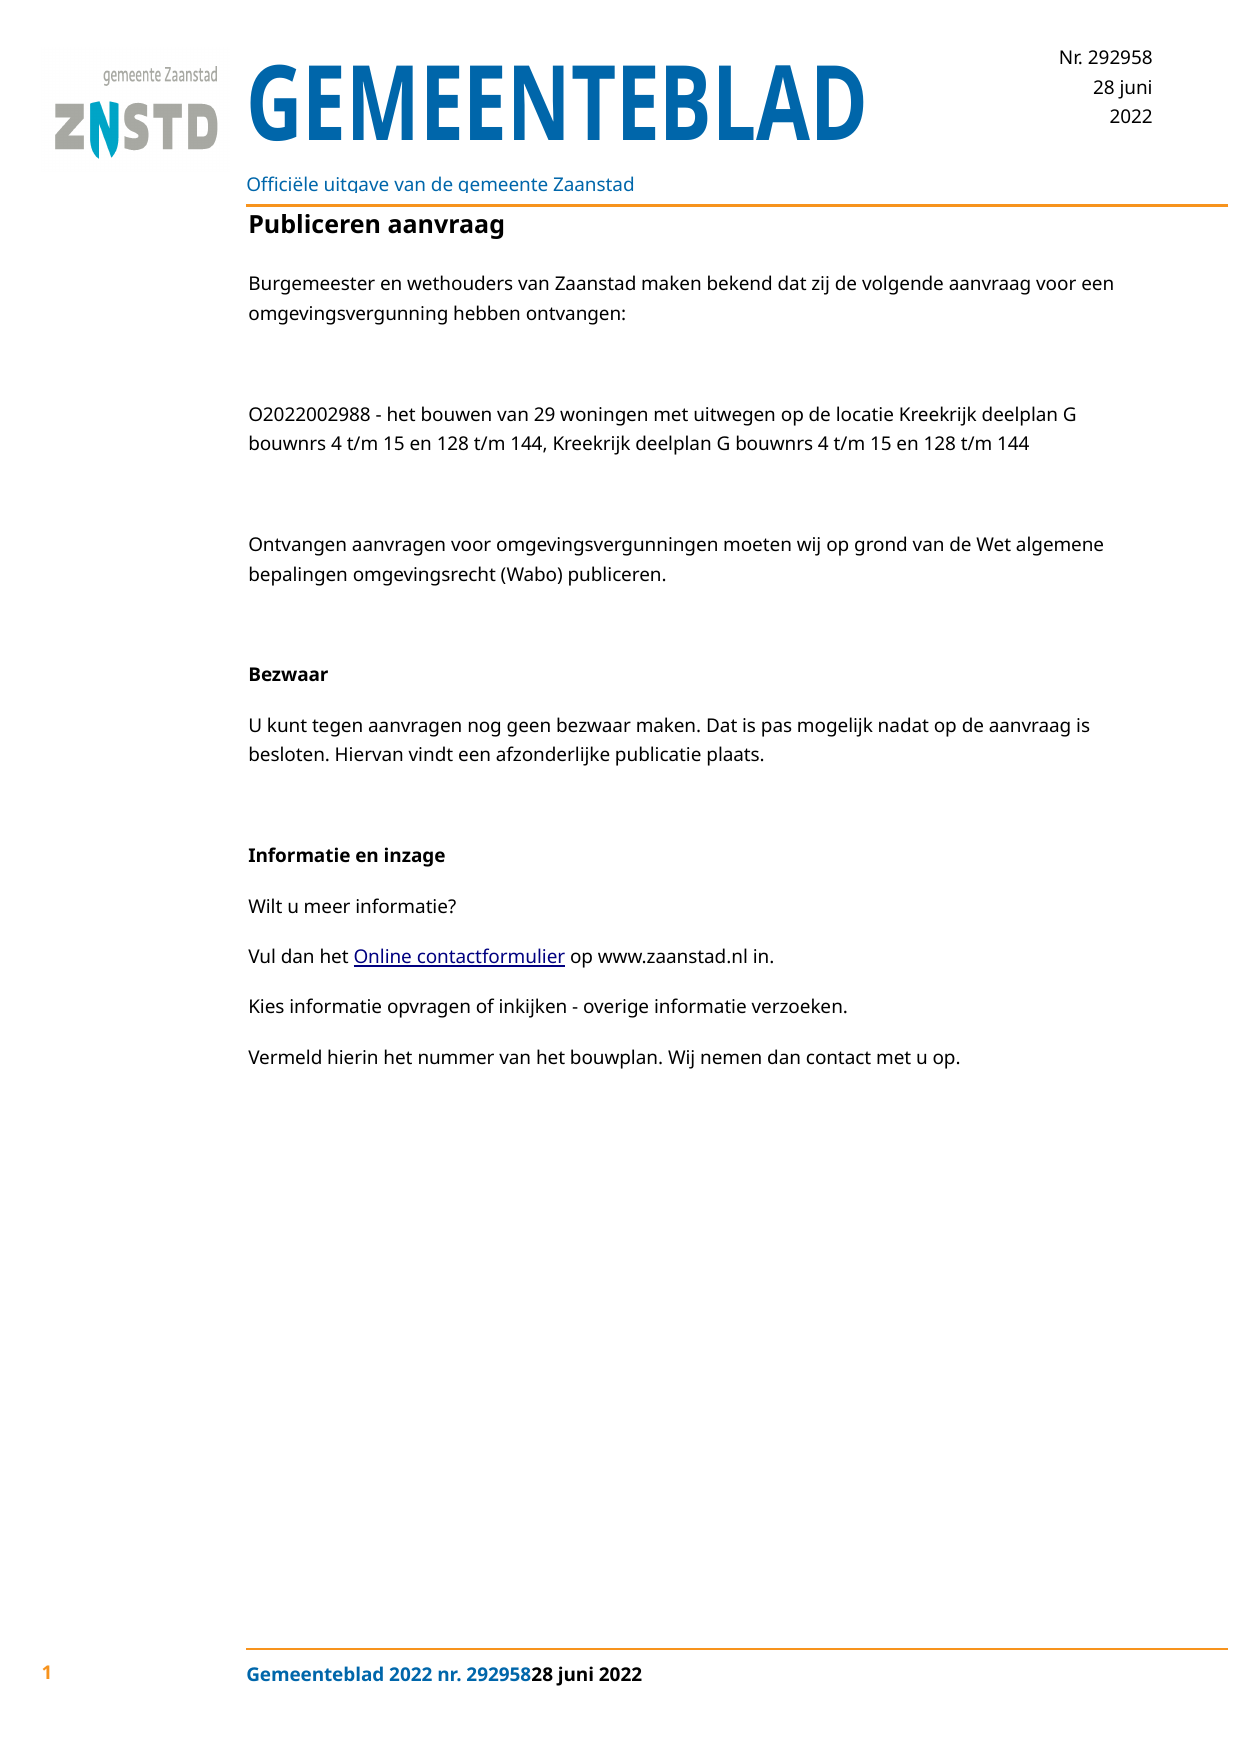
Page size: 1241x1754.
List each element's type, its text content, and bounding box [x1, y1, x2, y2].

text U kunt tegen aanvragen nog geen bezwaar maken. Dat is pas mogelijk nadat op de aanvraag is besloten. Hiervan vindt een afzonderlijke publicatie plaats. [248, 712, 1152, 767]
text O2022002988 - het bouwen van 29 woningen met uitwegen op de locatie Kreekrijk deelplan G bouwnrs 4 t/m 15 en 128 t/m 144, Kreekrijk deelplan G bouwnrs 4 t/m 15 en 128 t/m 144 [248, 401, 1152, 456]
text Vul dan het Online contactformulier op www.zaanstad.nl in. [248, 943, 1152, 969]
text Burgemeester en wethouders van Zaanstad maken bekend dat zij de volgende aanvraag voor een omgevingsvergunning hebben ontvangen: [248, 270, 1152, 326]
text Informatie en inzage [248, 842, 1152, 868]
text Publiceren aanvraag [248, 207, 1152, 241]
text Wilt u meer informatie? [248, 893, 1152, 918]
text Bezwaar [248, 662, 1152, 687]
text Vermeld hierin het nummer van het bouwplan. Wij nemen dan contact met u op. [248, 1044, 1152, 1070]
text Kies informatie opvragen of inkijken - overige informatie verzoeken. [248, 994, 1152, 1019]
text Ontvangen aanvragen voor omgevingsvergunningen moeten wij op grond van de Wet algemene bepalingen omgevingsrecht (Wabo) publiceren. [248, 531, 1152, 586]
picture [41, 47, 231, 172]
